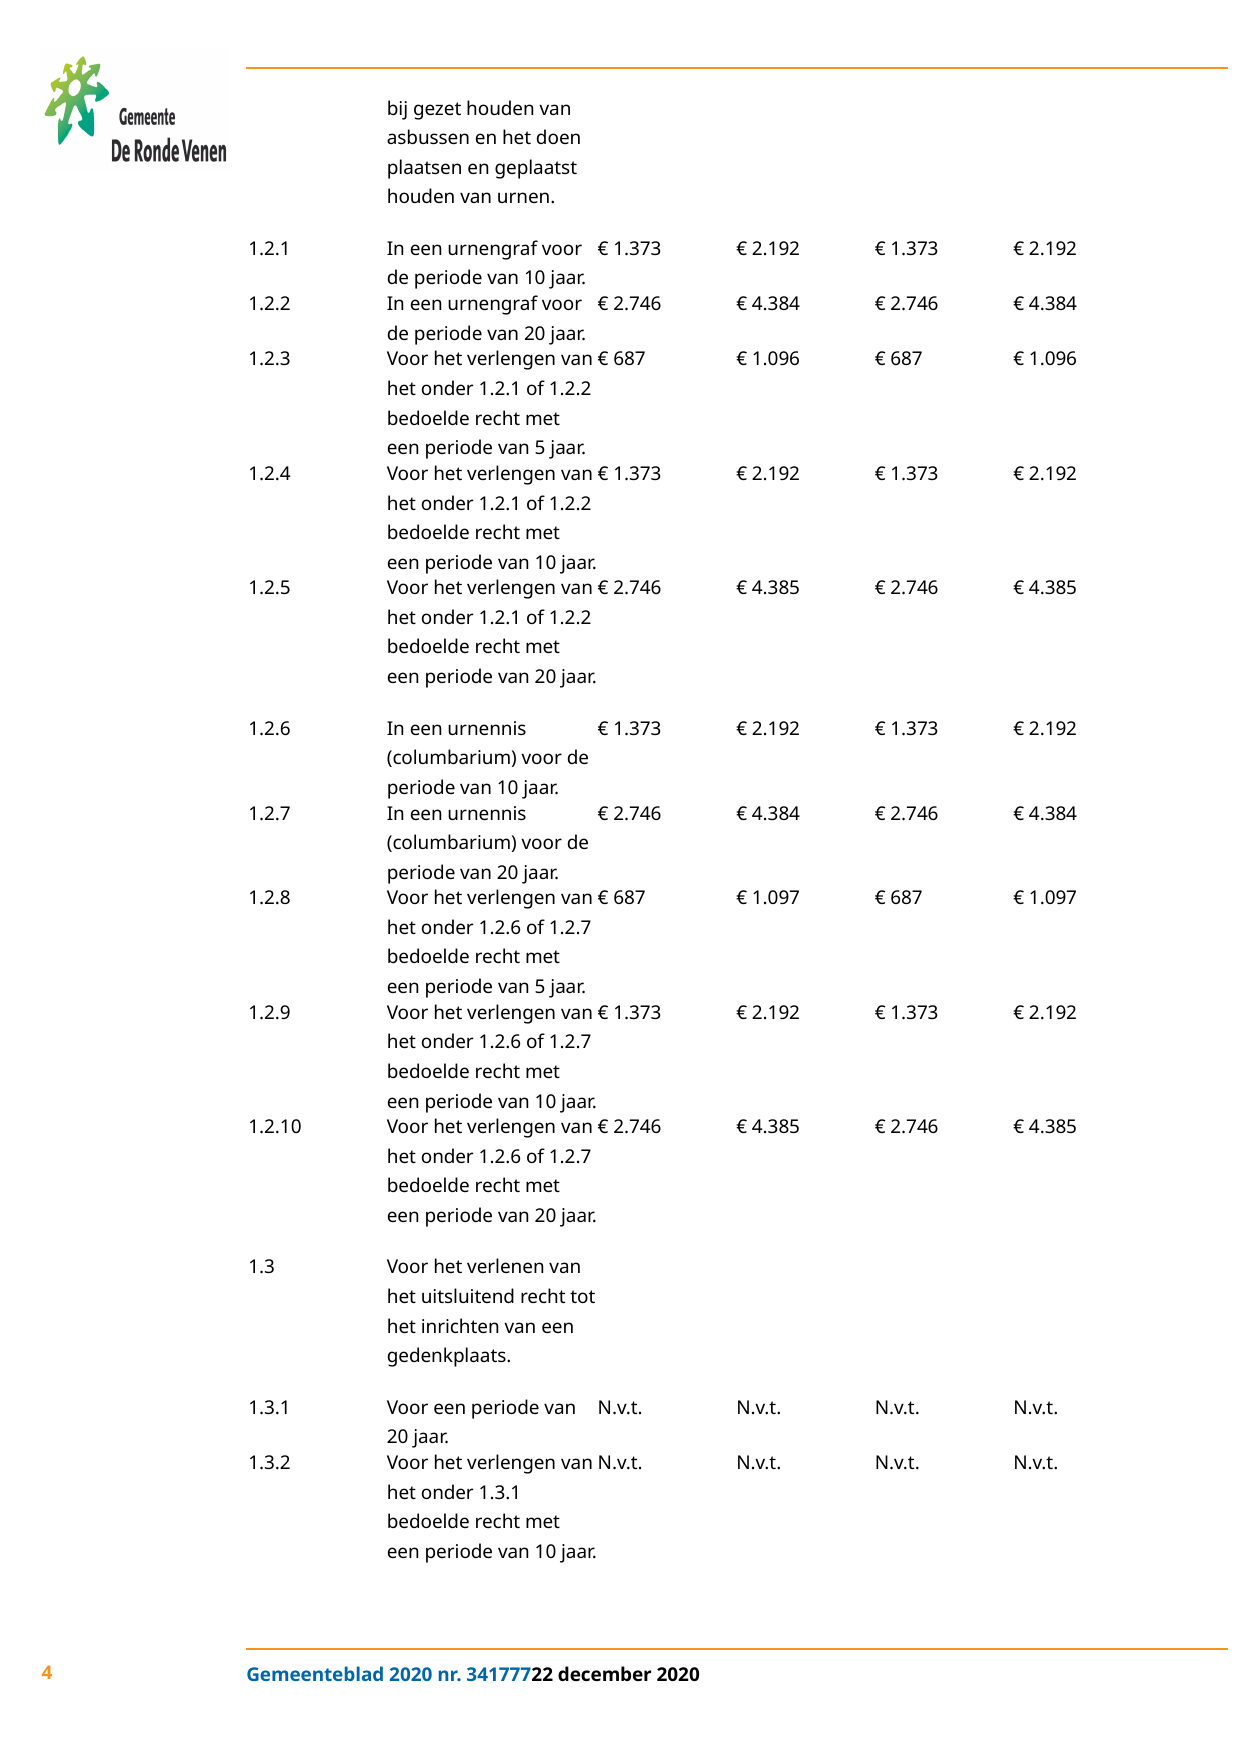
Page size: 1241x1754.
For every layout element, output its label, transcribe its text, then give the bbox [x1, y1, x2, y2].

table_cell € 4.385 [736, 1114, 874, 1228]
table_cell € 2.746 [598, 290, 736, 346]
table_cell [736, 1368, 874, 1394]
table_cell [736, 95, 874, 209]
table_cell N.v.t. [736, 1449, 874, 1564]
table_cell [248, 95, 387, 209]
table_cell [736, 689, 874, 715]
table_cell € 2.192 [736, 235, 874, 290]
table_cell In een urnennis (columbarium) voor de periode van 10 jaar. [387, 715, 597, 800]
table_cell € 4.384 [1013, 800, 1152, 884]
table_cell [875, 689, 1013, 715]
table_cell N.v.t. [1013, 1449, 1152, 1564]
table_cell [736, 1564, 874, 1589]
table_cell € 2.746 [598, 575, 736, 689]
table_cell [1013, 209, 1152, 235]
table_cell 1.2.5 [248, 575, 387, 689]
table_cell 1.3.2 [248, 1449, 387, 1564]
table_cell Voor het verlengen van het onder 1.2.1 of 1.2.2 bedoelde recht met een periode van 20 jaar. [387, 575, 597, 689]
table_cell € 2.746 [598, 800, 736, 884]
table_cell [1013, 689, 1152, 715]
table_cell 1.2.2 [248, 290, 387, 346]
table_cell [598, 209, 736, 235]
table_cell 1.2.8 [248, 885, 387, 999]
picture [41, 47, 231, 172]
table_cell 1.2.10 [248, 1114, 387, 1228]
table_cell 1.2.3 [248, 346, 387, 460]
table_cell € 4.385 [1013, 1114, 1152, 1228]
table_cell € 687 [598, 346, 736, 460]
table_cell 1.2.6 [248, 715, 387, 800]
table_cell Voor het verlenen van het uitsluitend recht tot het inrichten van een gedenkplaats. [387, 1254, 597, 1368]
table_cell € 1.373 [598, 715, 736, 800]
table_cell € 1.373 [598, 460, 736, 574]
table_cell [1013, 1368, 1152, 1394]
table_cell [387, 1564, 597, 1589]
table_cell Voor het verlengen van het onder 1.2.6 of 1.2.7 bedoelde recht met een periode van 5 jaar. [387, 885, 597, 999]
table_cell Voor het verlengen van het onder 1.2.6 of 1.2.7 bedoelde recht met een periode van 20 jaar. [387, 1114, 597, 1228]
table_cell N.v.t. [875, 1394, 1013, 1449]
table_cell Voor het verlengen van het onder 1.3.1 bedoelde recht met een periode van 10 jaar. [387, 1449, 597, 1564]
table_cell € 1.373 [875, 235, 1013, 290]
table_cell [875, 1254, 1013, 1368]
table_cell € 4.385 [1013, 575, 1152, 689]
table_cell [1013, 1254, 1152, 1368]
table_cell [1013, 95, 1152, 209]
table_cell € 2.192 [736, 715, 874, 800]
table_cell € 1.373 [875, 999, 1013, 1113]
table_cell bij gezet houden van asbussen en het doen plaatsen en geplaatst houden van urnen. [387, 95, 597, 209]
table_cell In een urnennis (columbarium) voor de periode van 20 jaar. [387, 800, 597, 884]
table_cell [736, 1228, 874, 1254]
table_cell € 1.096 [1013, 346, 1152, 460]
table_cell € 1.097 [736, 885, 874, 999]
table_cell 1.2.7 [248, 800, 387, 884]
table_cell € 1.373 [875, 460, 1013, 574]
table_cell € 2.192 [736, 999, 874, 1113]
table_cell N.v.t. [598, 1449, 736, 1564]
table_cell € 1.097 [1013, 885, 1152, 999]
table_cell [387, 1368, 597, 1394]
table_cell [875, 1564, 1013, 1589]
table_cell € 1.096 [736, 346, 874, 460]
table_cell N.v.t. [1013, 1394, 1152, 1449]
table_cell 1.2.4 [248, 460, 387, 574]
table_cell € 2.746 [598, 1114, 736, 1228]
table_cell [875, 1228, 1013, 1254]
table_cell € 2.192 [1013, 999, 1152, 1113]
table_cell € 2.746 [875, 800, 1013, 884]
table_cell [875, 95, 1013, 209]
table_cell € 4.384 [1013, 290, 1152, 346]
table_cell [598, 95, 736, 209]
table_cell € 1.373 [598, 999, 736, 1113]
table_cell [736, 209, 874, 235]
table_cell Voor het verlengen van het onder 1.2.1 of 1.2.2 bedoelde recht met een periode van 10 jaar. [387, 460, 597, 574]
table_cell € 1.373 [875, 715, 1013, 800]
table_cell N.v.t. [598, 1394, 736, 1449]
table_cell [598, 1564, 736, 1589]
table_cell N.v.t. [736, 1394, 874, 1449]
table_cell [875, 209, 1013, 235]
table_cell € 687 [875, 346, 1013, 460]
table_cell [1013, 1564, 1152, 1589]
table_cell € 2.746 [875, 1114, 1013, 1228]
table_cell [248, 1228, 387, 1254]
table_cell Voor een periode van 20 jaar. [387, 1394, 597, 1449]
table_cell € 4.384 [736, 800, 874, 884]
table_cell [387, 689, 597, 715]
table_cell 1.3 [248, 1254, 387, 1368]
table_cell [598, 689, 736, 715]
table_cell In een urnengraf voor de periode van 20 jaar. [387, 290, 597, 346]
table_cell [387, 1228, 597, 1254]
table_cell [248, 689, 387, 715]
table_cell [598, 1228, 736, 1254]
table_cell € 687 [875, 885, 1013, 999]
table_cell 1.2.9 [248, 999, 387, 1113]
table_cell [598, 1254, 736, 1368]
table_cell Voor het verlengen van het onder 1.2.1 of 1.2.2 bedoelde recht met een periode van 5 jaar. [387, 346, 597, 460]
table_cell € 2.192 [1013, 460, 1152, 574]
table_cell [248, 209, 387, 235]
table_cell € 2.746 [875, 575, 1013, 689]
table_cell € 687 [598, 885, 736, 999]
table_cell 1.3.1 [248, 1394, 387, 1449]
table_cell [248, 1564, 387, 1589]
table_cell € 2.192 [1013, 235, 1152, 290]
table_cell € 4.385 [736, 575, 874, 689]
table_cell [387, 209, 597, 235]
table_cell Voor het verlengen van het onder 1.2.6 of 1.2.7 bedoelde recht met een periode van 10 jaar. [387, 999, 597, 1113]
table_cell € 2.746 [875, 290, 1013, 346]
table_cell [1013, 1228, 1152, 1254]
table_cell € 1.373 [598, 235, 736, 290]
table_cell N.v.t. [875, 1449, 1013, 1564]
table_cell 1.2.1 [248, 235, 387, 290]
table_cell [598, 1368, 736, 1394]
table_cell € 2.192 [736, 460, 874, 574]
table_cell [736, 1254, 874, 1368]
table_cell [248, 1368, 387, 1394]
table_cell € 4.384 [736, 290, 874, 346]
table_cell In een urnengraf voor de periode van 10 jaar. [387, 235, 597, 290]
table_cell € 2.192 [1013, 715, 1152, 800]
table_cell [875, 1368, 1013, 1394]
